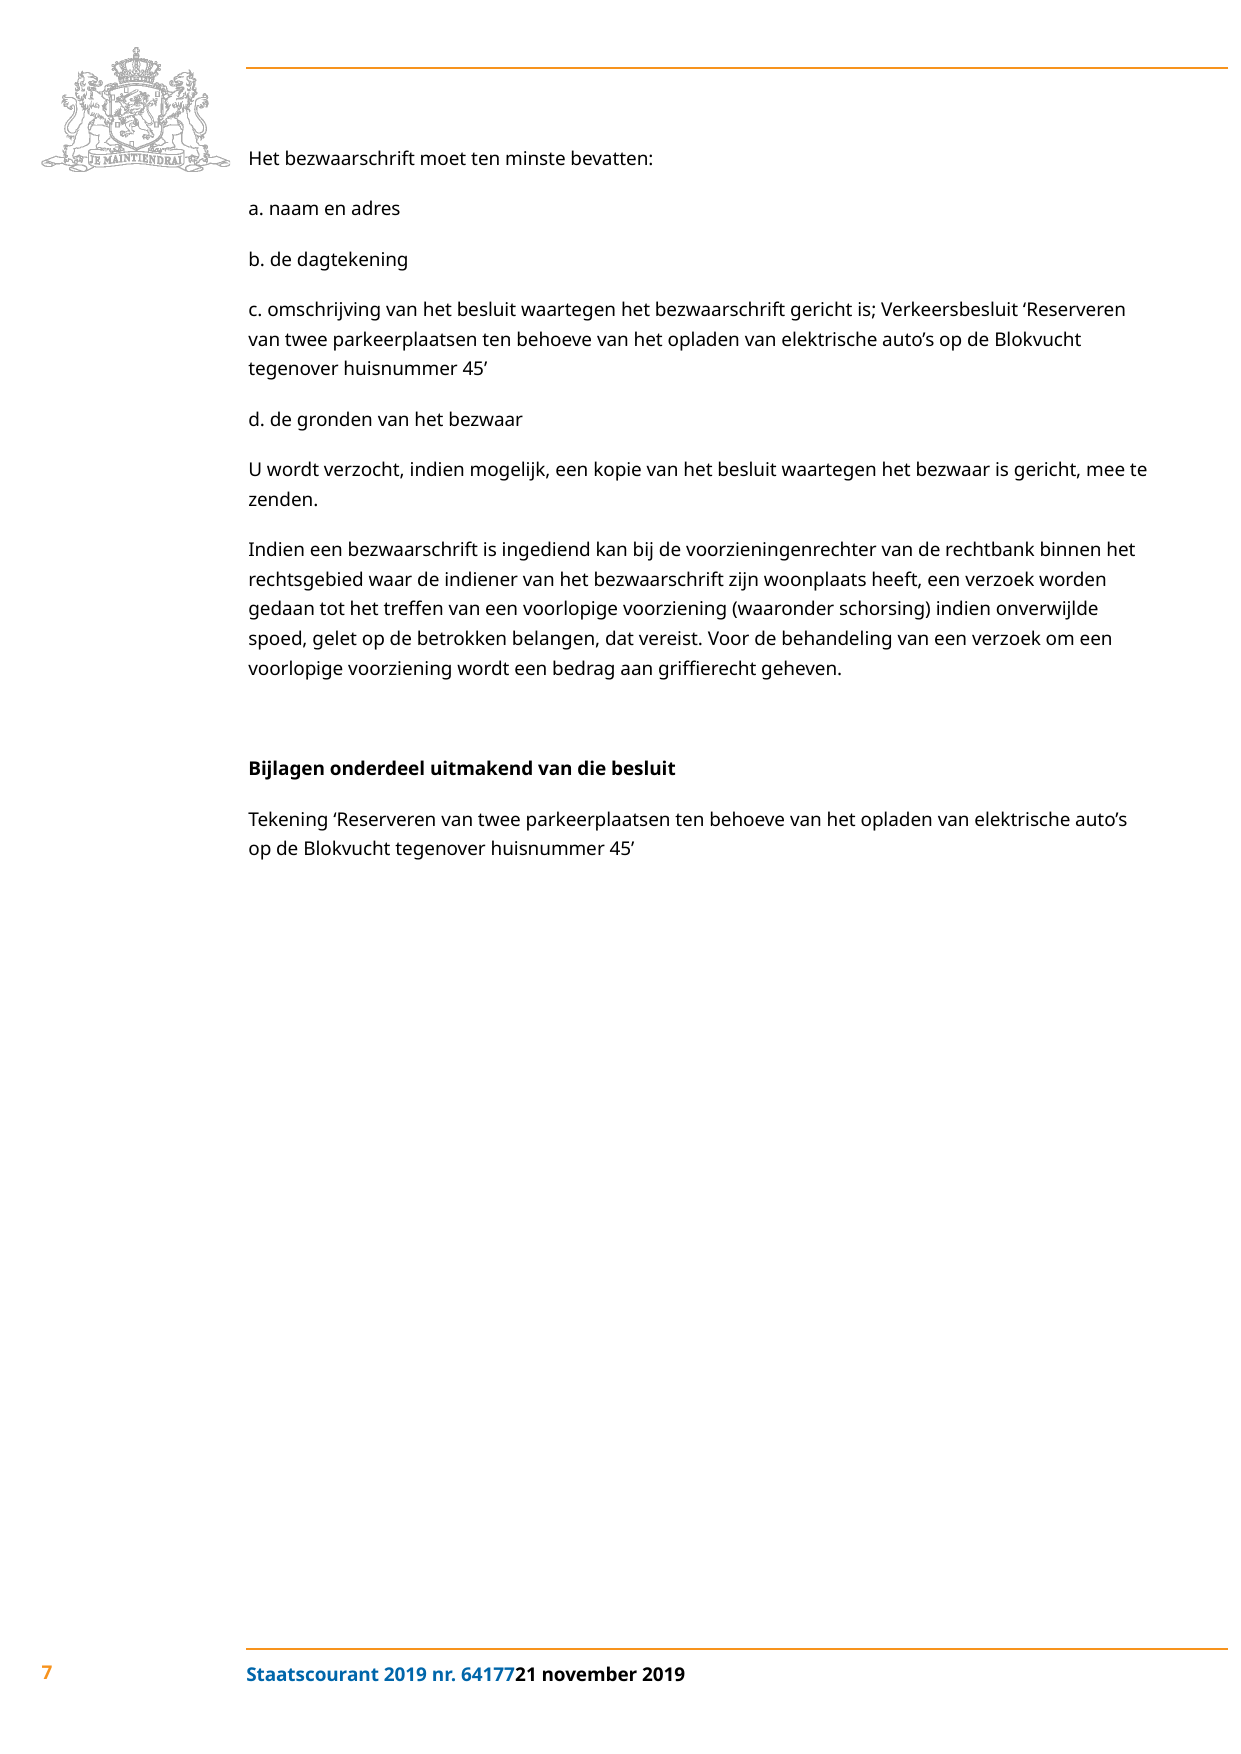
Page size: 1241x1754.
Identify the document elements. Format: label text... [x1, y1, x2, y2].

text Bijlagen onderdeel uitmakend van die besluit [248, 756, 1152, 781]
text c. omschrijving van het besluit waartegen het bezwaarschrift gericht is; Verkeersbesluit ‘Reserveren van twee parkeerplaatsen ten behoeve van het opladen van elektrische auto’s op de Blokvucht tegenover huisnummer 45’ [248, 296, 1152, 381]
text a. naam en adres [248, 196, 1152, 221]
text b. de dagtekening [248, 246, 1152, 272]
text d. de gronden van het bezwaar [248, 406, 1152, 432]
picture [41, 47, 231, 172]
text Tekening ‘Reserveren van twee parkeerplaatsen ten behoeve van het opladen van elektrische auto’s op de Blokvucht tegenover huisnummer 45’ [248, 806, 1152, 861]
text U wordt verzocht, indien mogelijk, een kopie van het besluit waartegen het bezwaar is gericht, mee te zenden. [248, 456, 1152, 512]
text Indien een bezwaarschrift is ingediend kan bij de voorzieningenrechter van de rechtbank binnen het rechtsgebied waar de indiener van het bezwaarschrift zijn woonplaats heeft, een verzoek worden gedaan tot het treffen van een voorlopige voorziening (waaronder schorsing) indien onverwijlde spoed, gelet op de betrokken belangen, dat vereist. Voor de behandeling van een verzoek om een voorlopige voorziening wordt een bedrag aan griffierecht geheven. [248, 536, 1152, 681]
text Het bezwaarschrift moet ten minste bevatten: [248, 145, 1152, 171]
